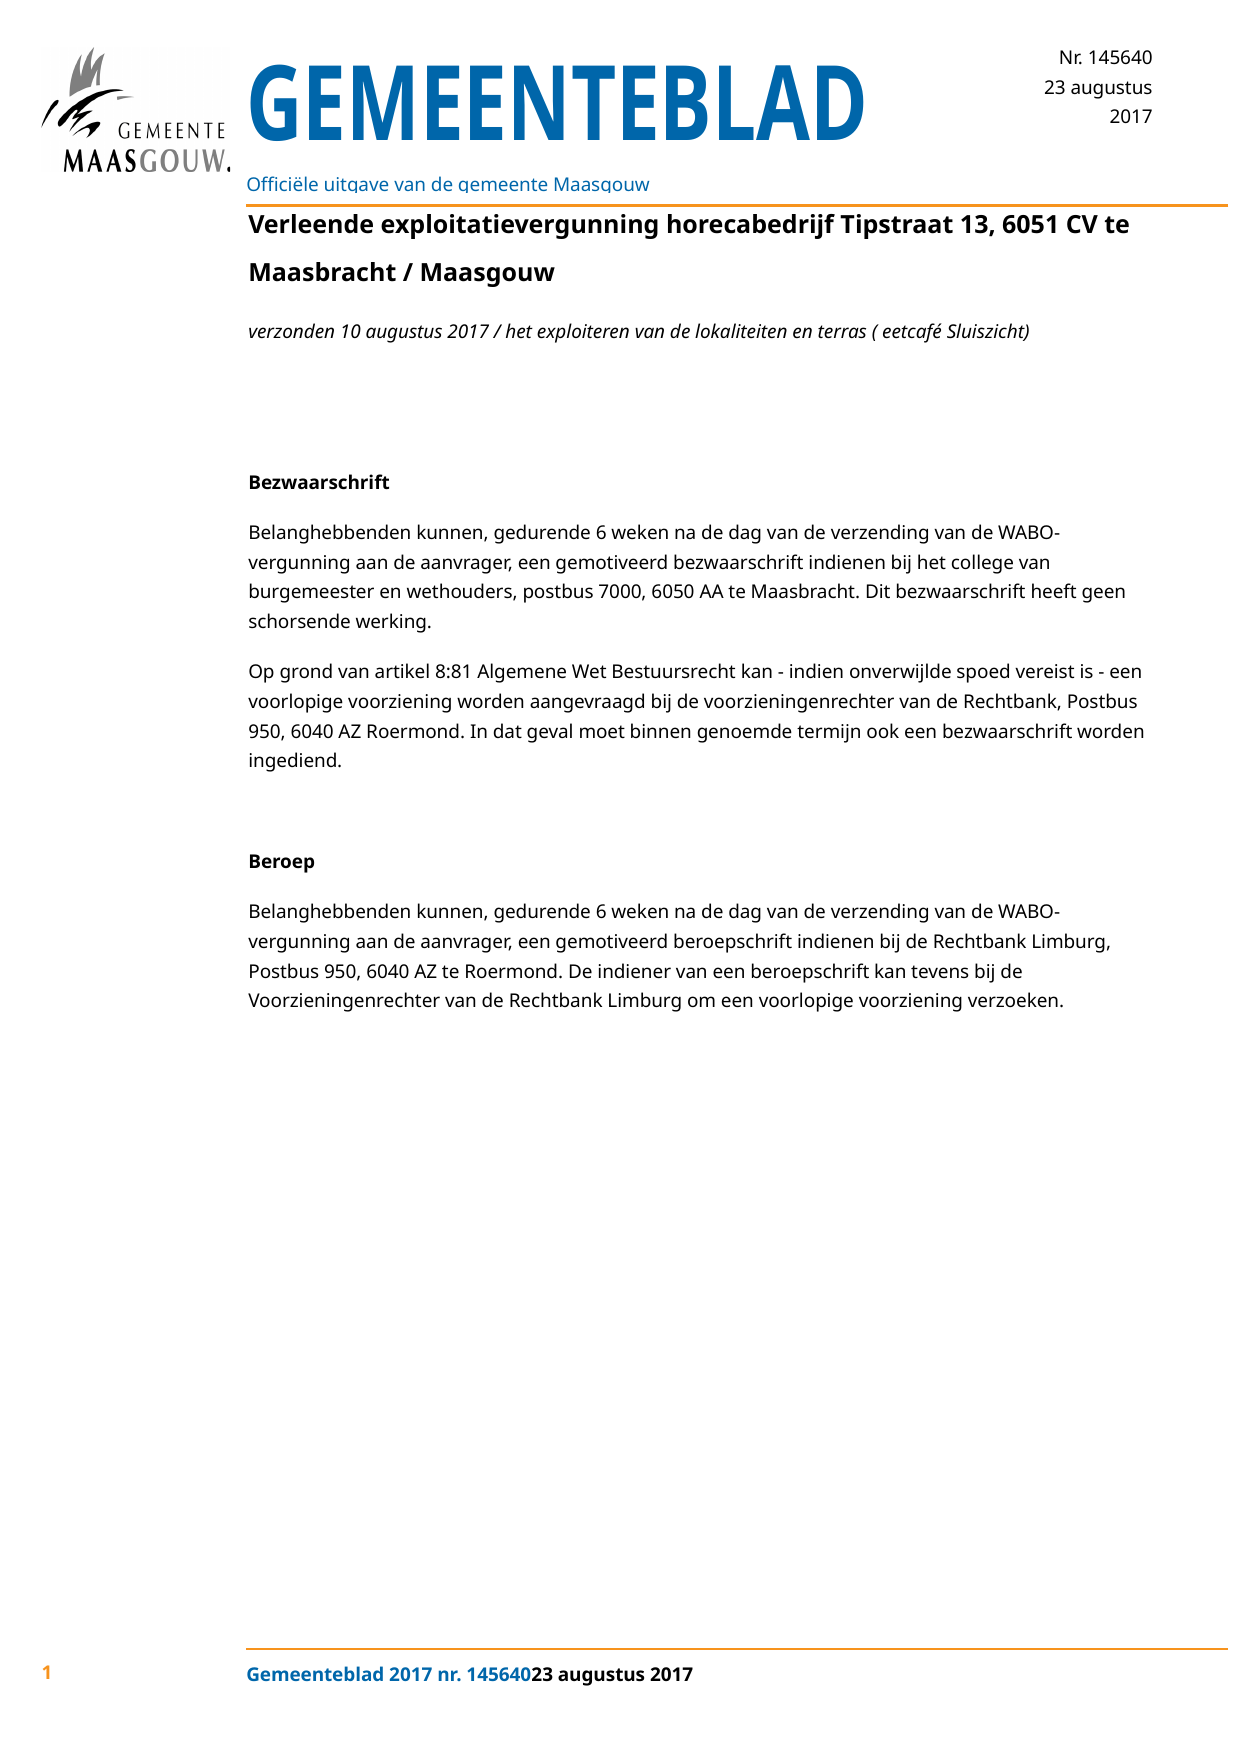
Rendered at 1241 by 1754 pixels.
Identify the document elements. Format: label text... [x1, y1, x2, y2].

text Bezwaarschrift [248, 469, 1152, 495]
text Belanghebbenden kunnen, gedurende 6 weken na de dag van de verzending van de WABO-vergunning aan de aanvrager, een gemotiveerd bezwaarschrift indienen bij het college van burgemeester en wethouders, postbus 7000, 6050 AA te Maasbracht. Dit bezwaarschrift heeft geen schorsende werking. [248, 519, 1152, 634]
text verzonden 10 augustus 2017 / het exploiteren van de lokaliteiten en terras ( eetcafé Sluiszicht) [248, 318, 1152, 344]
text Verleende exploitatievergunning horecabedrijf Tipstraat 13, 6051 CV te Maasbracht / Maasgouw [248, 207, 1152, 288]
text Belanghebbenden kunnen, gedurende 6 weken na de dag van de verzending van de WABO-vergunning aan de aanvrager, een gemotiveerd beroepschrift indienen bij de Rechtbank Limburg, Postbus 950, 6040 AZ te Roermond. De indiener van een beroepschrift kan tevens bij de Voorzieningenrechter van de Rechtbank Limburg om een voorlopige voorziening verzoeken. [248, 899, 1152, 1013]
picture [41, 47, 231, 172]
text Beroep [248, 848, 1152, 874]
text Op grond van artikel 8:81 Algemene Wet Bestuursrecht kan - indien onverwijlde spoed vereist is - een voorlopige voorziening worden aangevraagd bij de voorzieningenrechter van de Rechtbank, Postbus 950, 6040 AZ Roermond. In dat geval moet binnen genoemde termijn ook een bezwaarschrift worden ingediend. [248, 659, 1152, 773]
